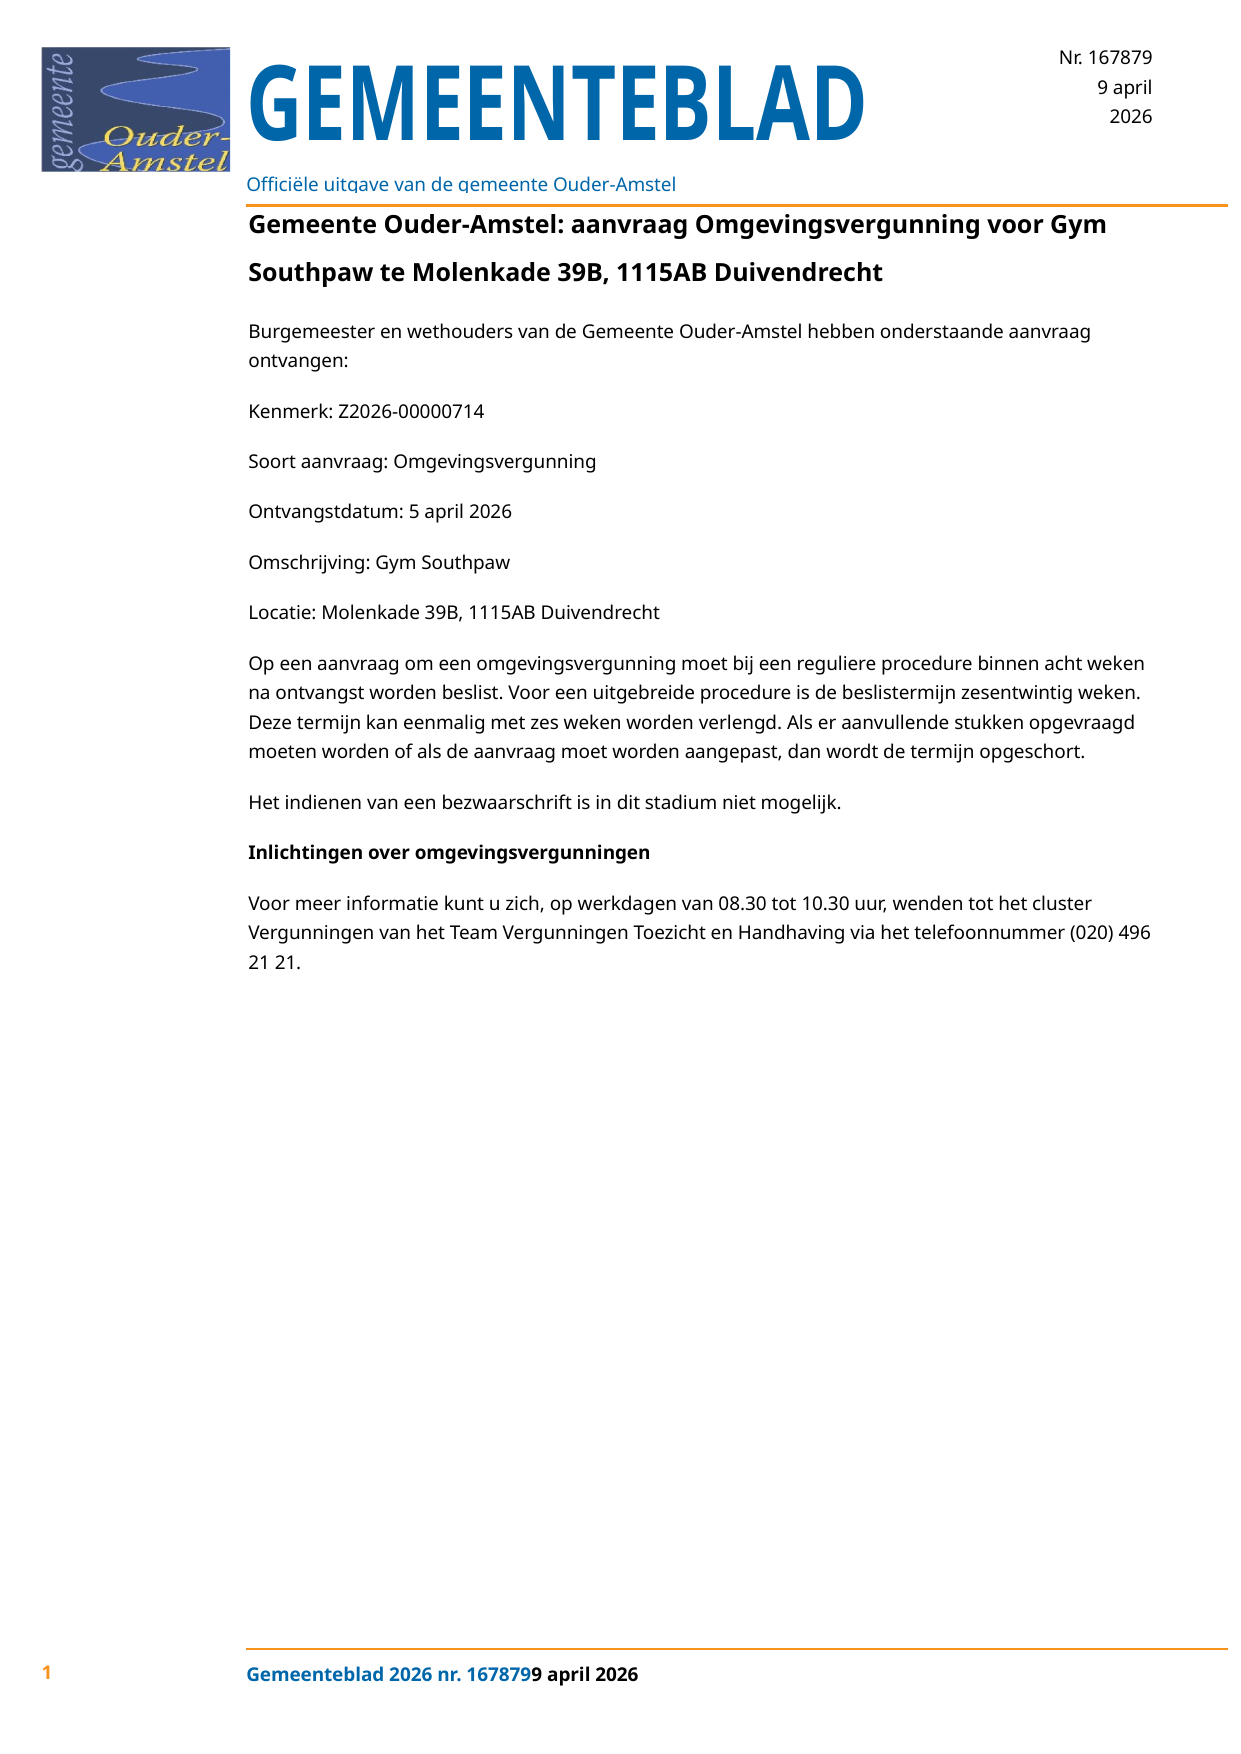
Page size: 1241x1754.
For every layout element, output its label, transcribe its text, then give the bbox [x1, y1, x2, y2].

text Soort aanvraag: Omgevingsvergunning [248, 448, 1152, 474]
picture [41, 47, 231, 172]
text Ontvangstdatum: 5 april 2026 [248, 499, 1152, 524]
text Kenmerk: Z2026-00000714 [248, 398, 1152, 424]
text Voor meer informatie kunt u zich, op werkdagen van 08.30 tot 10.30 uur, wenden tot het cluster Vergunningen van het Team Vergunningen Toezicht en Handhaving via het telefoonnummer (020) 496 21 21. [248, 890, 1152, 975]
text Locatie: Molenkade 39B, 1115AB Duivendrecht [248, 599, 1152, 625]
text Het indienen van een bezwaarschrift is in dit stadium niet mogelijk. [248, 789, 1152, 815]
text Op een aanvraag om een omgevingsvergunning moet bij een reguliere procedure binnen acht weken na ontvangst worden beslist. Voor een uitgebreide procedure is de beslistermijn zesentwintig weken. Deze termijn kan eenmalig met zes weken worden verlengd. Als er aanvullende stukken opgevraagd moeten worden of als de aanvraag moet worden aangepast, dan wordt de termijn opgeschort. [248, 650, 1152, 764]
text Gemeente Ouder-Amstel: aanvraag Omgevingsvergunning voor Gym Southpaw te Molenkade 39B, 1115AB Duivendrecht [248, 207, 1152, 288]
text Omschrijving: Gym Southpaw [248, 549, 1152, 575]
text Inlichtingen over omgevingsvergunningen [248, 839, 1152, 865]
text Burgemeester en wethouders van de Gemeente Ouder-Amstel hebben onderstaande aanvraag ontvangen: [248, 318, 1152, 373]
